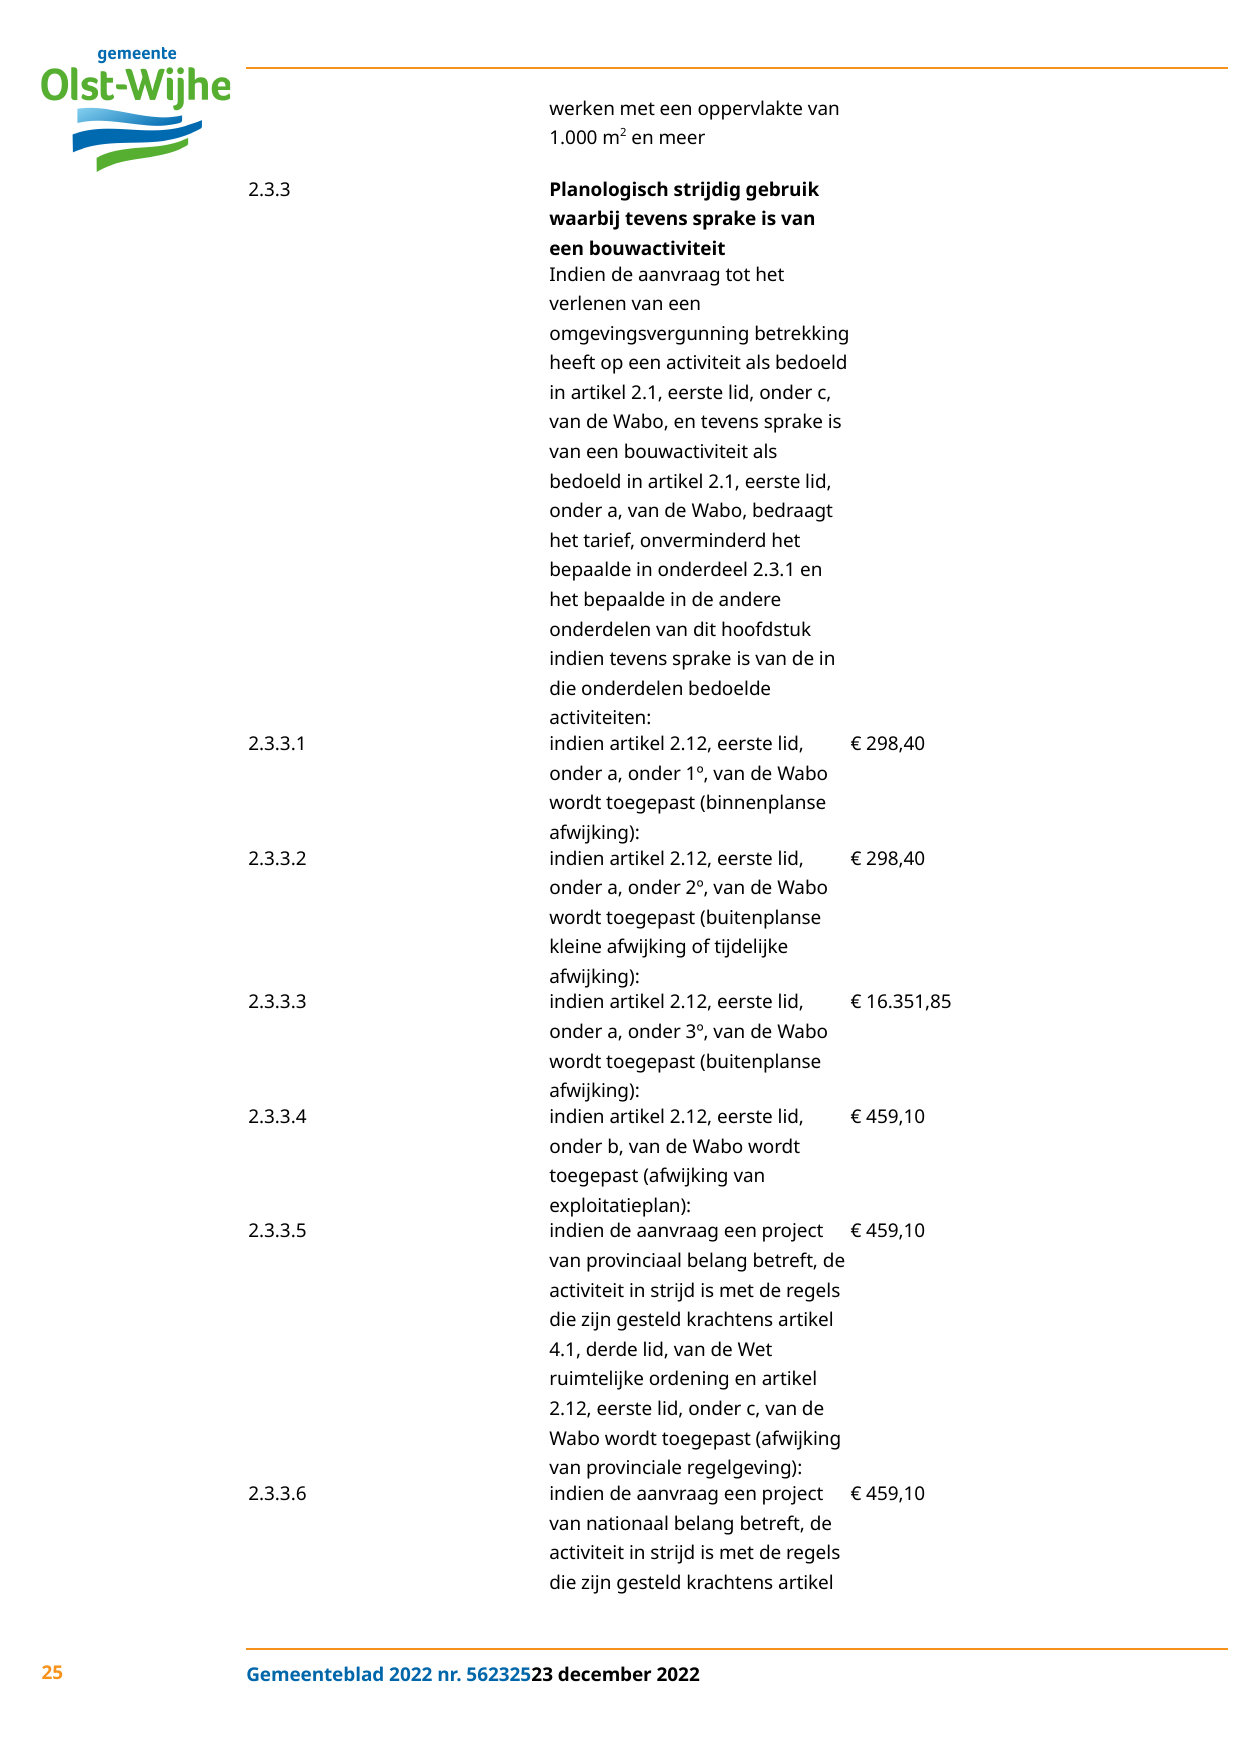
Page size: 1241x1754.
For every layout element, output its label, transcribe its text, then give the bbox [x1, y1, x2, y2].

table_cell [850, 95, 1152, 150]
table_cell € 298,40 [850, 845, 1152, 989]
table_cell [850, 150, 1152, 176]
table_cell indien de aanvraag een project van nationaal belang betreft, de activiteit in strijd is met de regels die zijn gesteld krachtens artikel [549, 1480, 850, 1594]
table_cell 2.3.3.1 [248, 730, 549, 845]
table_cell indien artikel 2.12, eerste lid, onder a, onder 2º, van de Wabo wordt toegepast (buitenplanse kleine afwijking of tijdelijke afwijking): [549, 845, 850, 989]
table_cell 2.3.3.6 [248, 1480, 549, 1594]
table_cell € 16.351,85 [850, 989, 1152, 1103]
table_cell 2.3.3.5 [248, 1218, 549, 1480]
table_cell € 459,10 [850, 1480, 1152, 1594]
table_cell [549, 150, 850, 176]
table_cell 2.3.3.3 [248, 989, 549, 1103]
table_cell indien artikel 2.12, eerste lid, onder a, onder 3º, van de Wabo wordt toegepast (buitenplanse afwijking): [549, 989, 850, 1103]
table_cell [248, 150, 549, 176]
table_cell € 459,10 [850, 1103, 1152, 1218]
table_cell [248, 261, 549, 730]
table_cell € 298,40 [850, 730, 1152, 845]
table_cell [850, 176, 1152, 261]
table_cell indien de aanvraag een project van provinciaal belang betreft, de activiteit in strijd is met de regels die zijn gesteld krachtens artikel 4.1, derde lid, van de Wet ruimtelijke ordening en artikel 2.12, eerste lid, onder c, van de Wabo wordt toegepast (afwijking van provinciale regelgeving): [549, 1218, 850, 1480]
picture [41, 47, 231, 172]
table_cell 2.3.3.4 [248, 1103, 549, 1218]
table_cell € 459,10 [850, 1218, 1152, 1480]
table_cell indien artikel 2.12, eerste lid, onder a, onder 1º, van de Wabo wordt toegepast (binnenplanse afwijking): [549, 730, 850, 845]
table_cell werken met een oppervlakte van 1.000 m2 en meer [549, 95, 850, 150]
table_cell 2.3.3.2 [248, 845, 549, 989]
table_cell Indien de aanvraag tot het verlenen van een omgevingsvergunning betrekking heeft op een activiteit als bedoeld in artikel 2.1, eerste lid, onder c, van de Wabo, en tevens sprake is van een bouwactiviteit als bedoeld in artikel 2.1, eerste lid, onder a, van de Wabo, bedraagt het tarief, onverminderd het bepaalde in onderdeel 2.3.1 en het bepaalde in de andere onderdelen van dit hoofdstuk indien tevens sprake is van de in die onderdelen bedoelde activiteiten: [549, 261, 850, 730]
table_cell indien artikel 2.12, eerste lid, onder b, van de Wabo wordt toegepast (afwijking van exploitatieplan): [549, 1103, 850, 1218]
table_cell [850, 261, 1152, 730]
table_cell 2.3.3 [248, 176, 549, 261]
table_cell [248, 95, 549, 150]
table_cell Planologisch strijdig gebruik waarbij tevens sprake is van een bouwactiviteit [549, 176, 850, 261]
